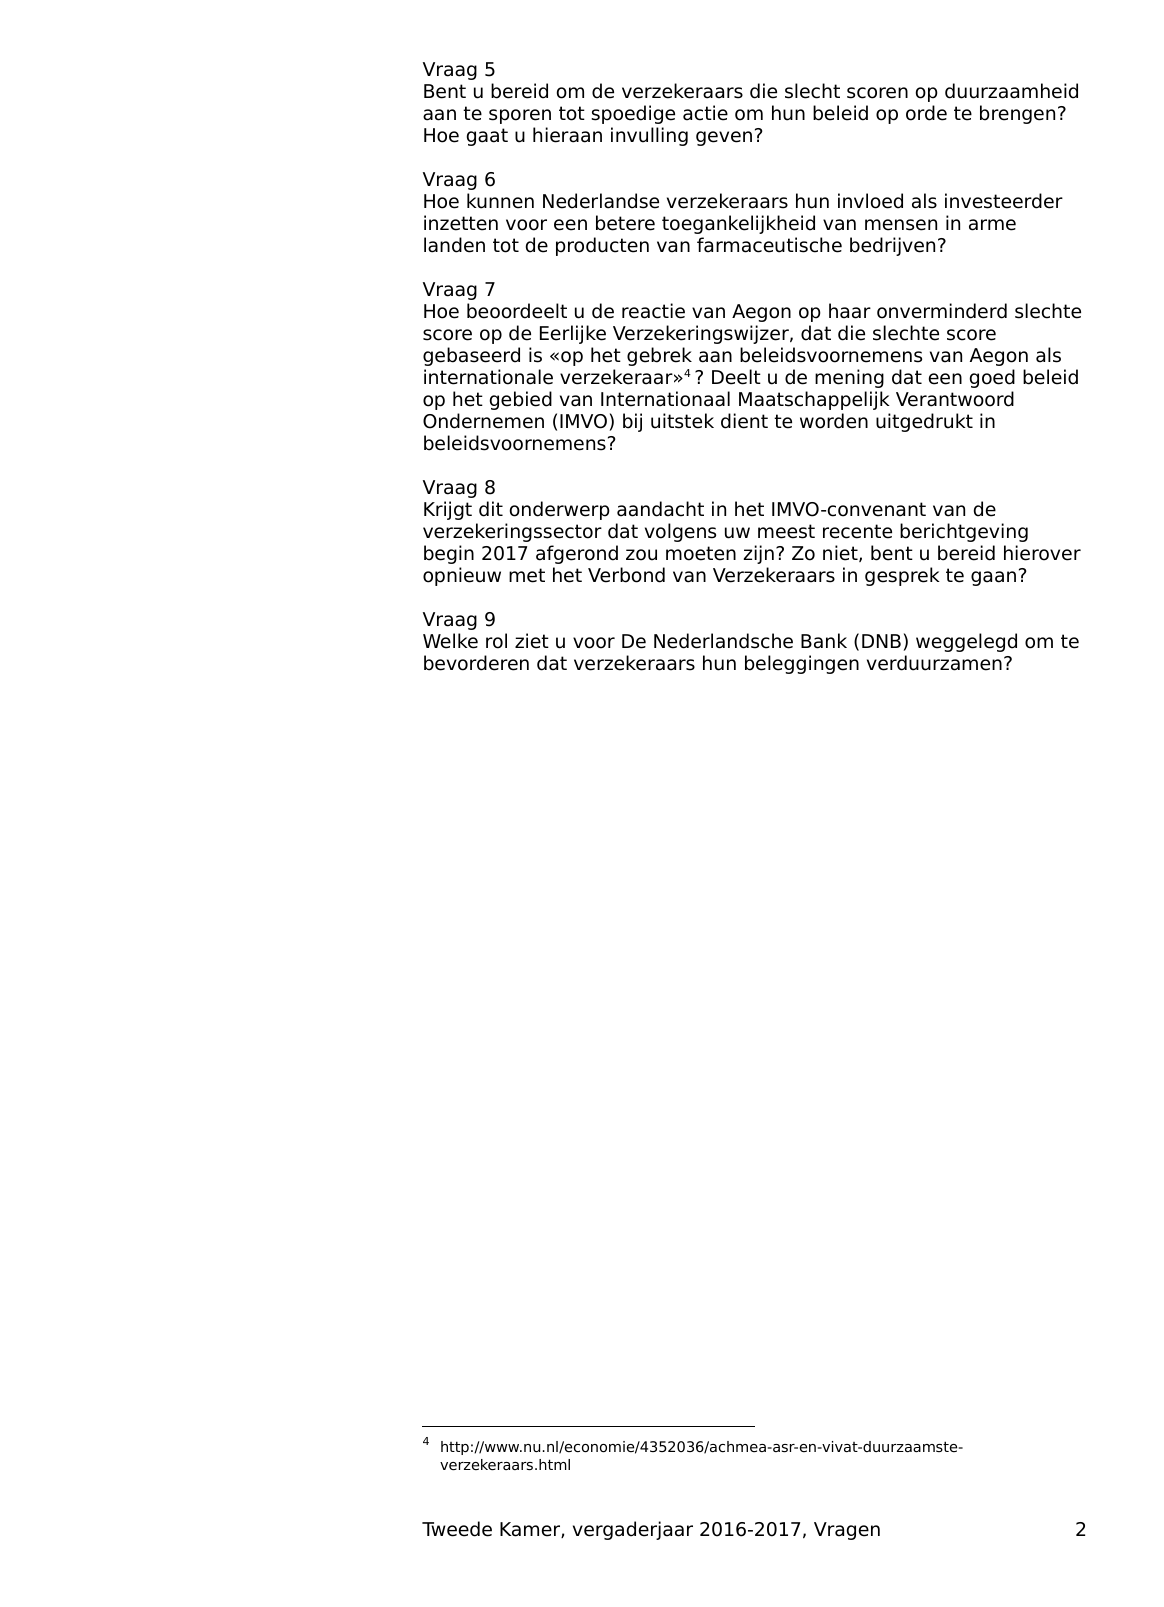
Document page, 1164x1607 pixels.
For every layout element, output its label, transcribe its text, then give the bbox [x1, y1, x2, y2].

text Hoe beoordeelt u de reactie van Aegon op haar onverminderd slechte score op de Eerlijke Verzekeringswijzer, dat die slechte score gebaseerd is «op het gebrek aan beleidsvoornemens van Aegon als internationale verzekeraar»? Deelt u de mening dat een goed beleid op het gebied van Internationaal Maatschappelijk Verantwoord Ondernemen (IMVO) bij uitstek dient te worden uitgedrukt in beleidsvoornemens? [422, 301, 1087, 455]
text http://www.nu.nl/economie/4352036/achmea-asr-en-vivat-duurzaamste-verzekeraars.html [422, 1435, 1087, 1474]
text Vraag 7 [422, 279, 1087, 301]
text Vraag 5 [422, 59, 1087, 81]
text Krijgt dit onderwerp aandacht in het IMVO-convenant van de verzekeringssector dat volgens uw meest recente berichtgeving begin 2017 afgerond zou moeten zijn? Zo niet, bent u bereid hierover opnieuw met het Verbond van Verzekeraars in gesprek te gaan? [422, 499, 1087, 587]
text Vraag 9 [422, 609, 1087, 631]
text Hoe kunnen Nederlandse verzekeraars hun invloed als investeerder inzetten voor een betere toegankelijkheid van mensen in arme landen tot de producten van farmaceutische bedrijven? [422, 191, 1087, 257]
text Welke rol ziet u voor De Nederlandsche Bank (DNB) weggelegd om te bevorderen dat verzekeraars hun beleggingen verduurzamen? [422, 631, 1087, 675]
text Vraag 8 [422, 477, 1087, 499]
text Bent u bereid om de verzekeraars die slecht scoren op duurzaamheid aan te sporen tot spoedige actie om hun beleid op orde te brengen? Hoe gaat u hieraan invulling geven? [422, 81, 1087, 147]
text Vraag 6 [422, 169, 1087, 191]
